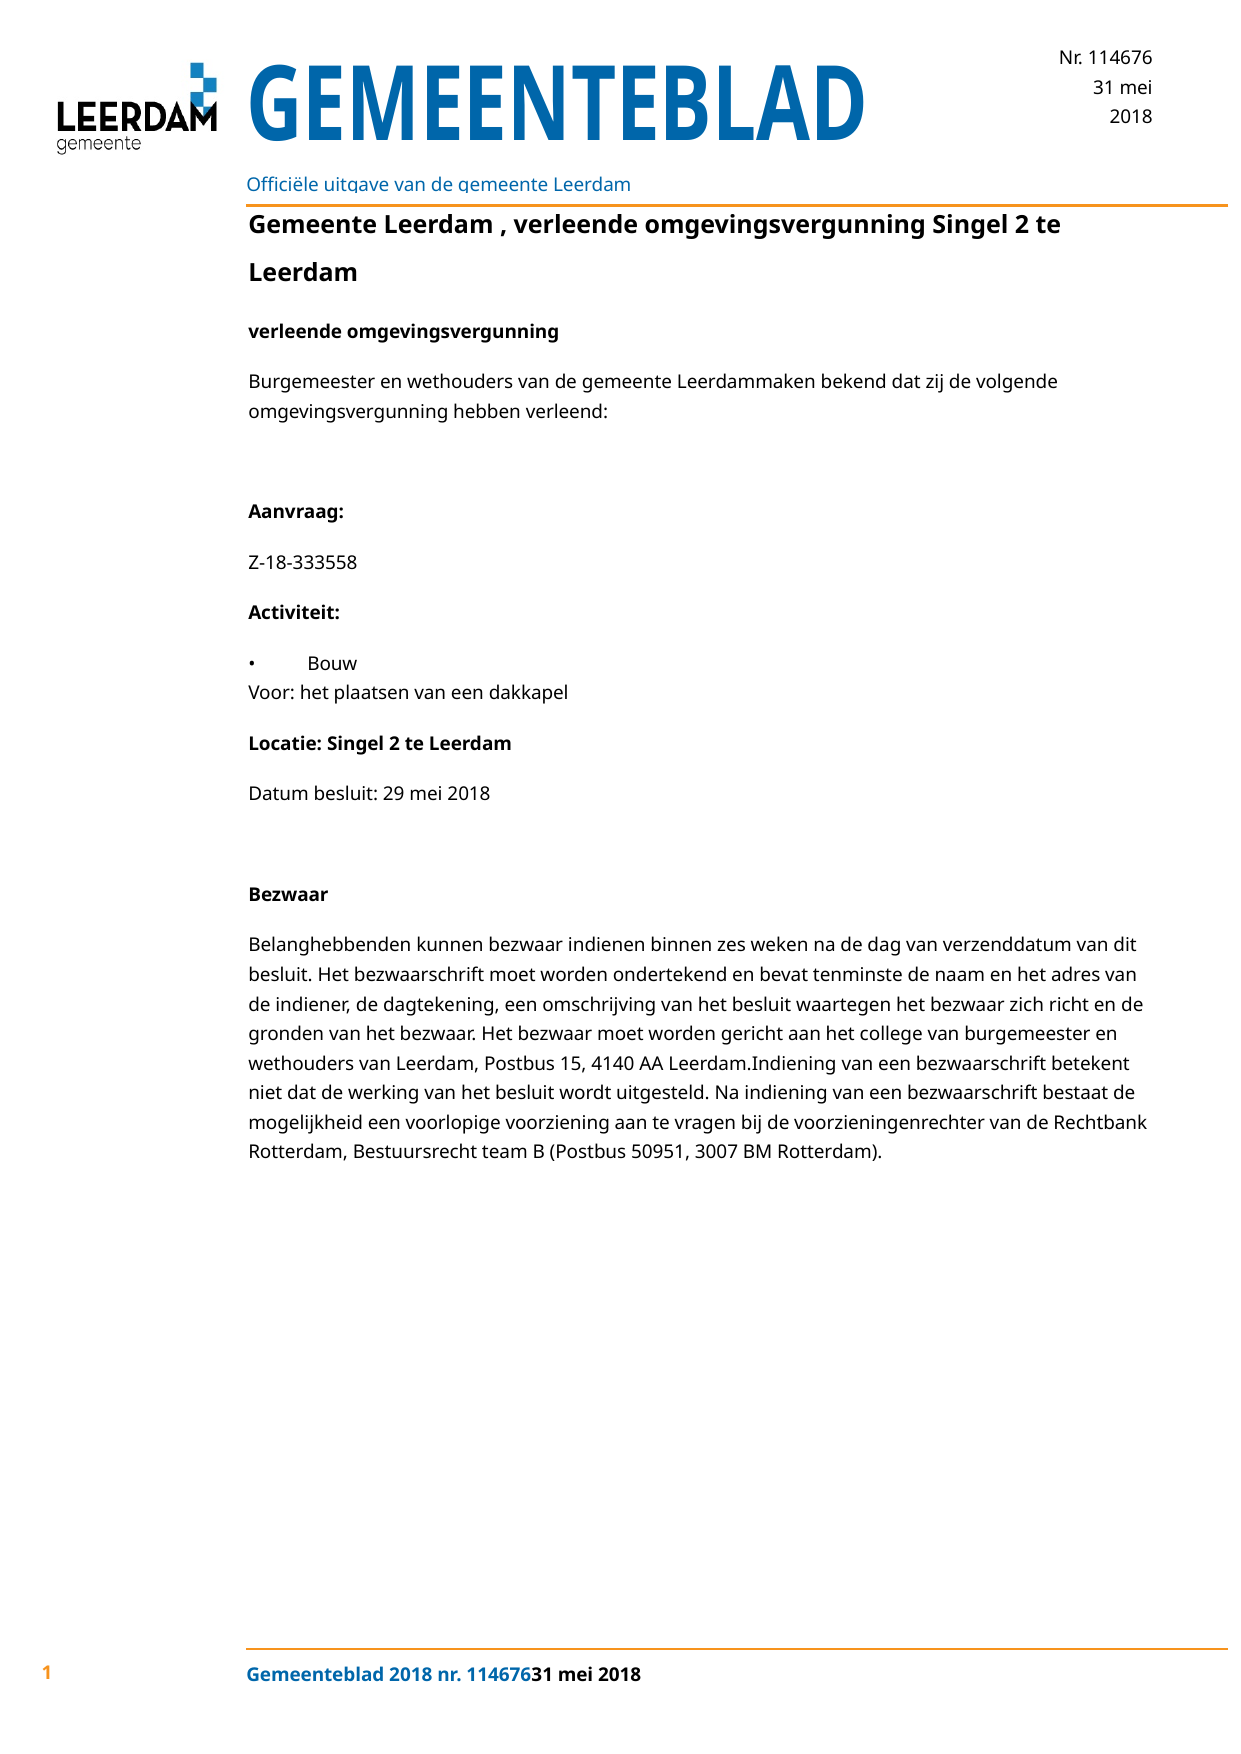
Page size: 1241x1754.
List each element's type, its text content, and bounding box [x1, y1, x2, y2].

text Activiteit: [248, 599, 1152, 625]
text verleende omgevingsvergunning [248, 318, 1152, 344]
picture [41, 47, 231, 172]
text Datum besluit: 29 mei 2018 [248, 780, 1152, 806]
list Bouw [248, 650, 1152, 676]
text Belanghebbenden kunnen bezwaar indienen binnen zes weken na de dag van verzenddatum van dit besluit. Het bezwaarschrift moet worden ondertekend en bevat tenminste de naam en het adres van de indiener, de dagtekening, een omschrijving van het besluit waartegen het bezwaar zich richt en de gronden van het bezwaar. Het bezwaar moet worden gericht aan het college van burgemeester en wethouders van Leerdam, Postbus 15, 4140 AA Leerdam.Indiening van een bezwaarschrift betekent niet dat de werking van het besluit wordt uitgesteld. Na indiening van een bezwaarschrift bestaat de mogelijkheid een voorlopige voorziening aan te vragen bij de voorzieningenrechter van de Rechtbank Rotterdam, Bestuursrecht team B (Postbus 50951, 3007 BM Rotterdam). [248, 932, 1152, 1164]
text Voor: het plaatsen van een dakkapel [248, 679, 1152, 705]
text Z-18-333558 [248, 549, 1152, 575]
text Burgemeester en wethouders van de gemeente Leerdammaken bekend dat zij de volgende omgevingsvergunning hebben verleend: [248, 368, 1152, 424]
text Locatie: Singel 2 te Leerdam [248, 730, 1152, 756]
text Bezwaar [248, 881, 1152, 907]
text Aanvraag: [248, 499, 1152, 524]
text Gemeente Leerdam , verleende omgevingsvergunning Singel 2 te Leerdam [248, 207, 1152, 288]
